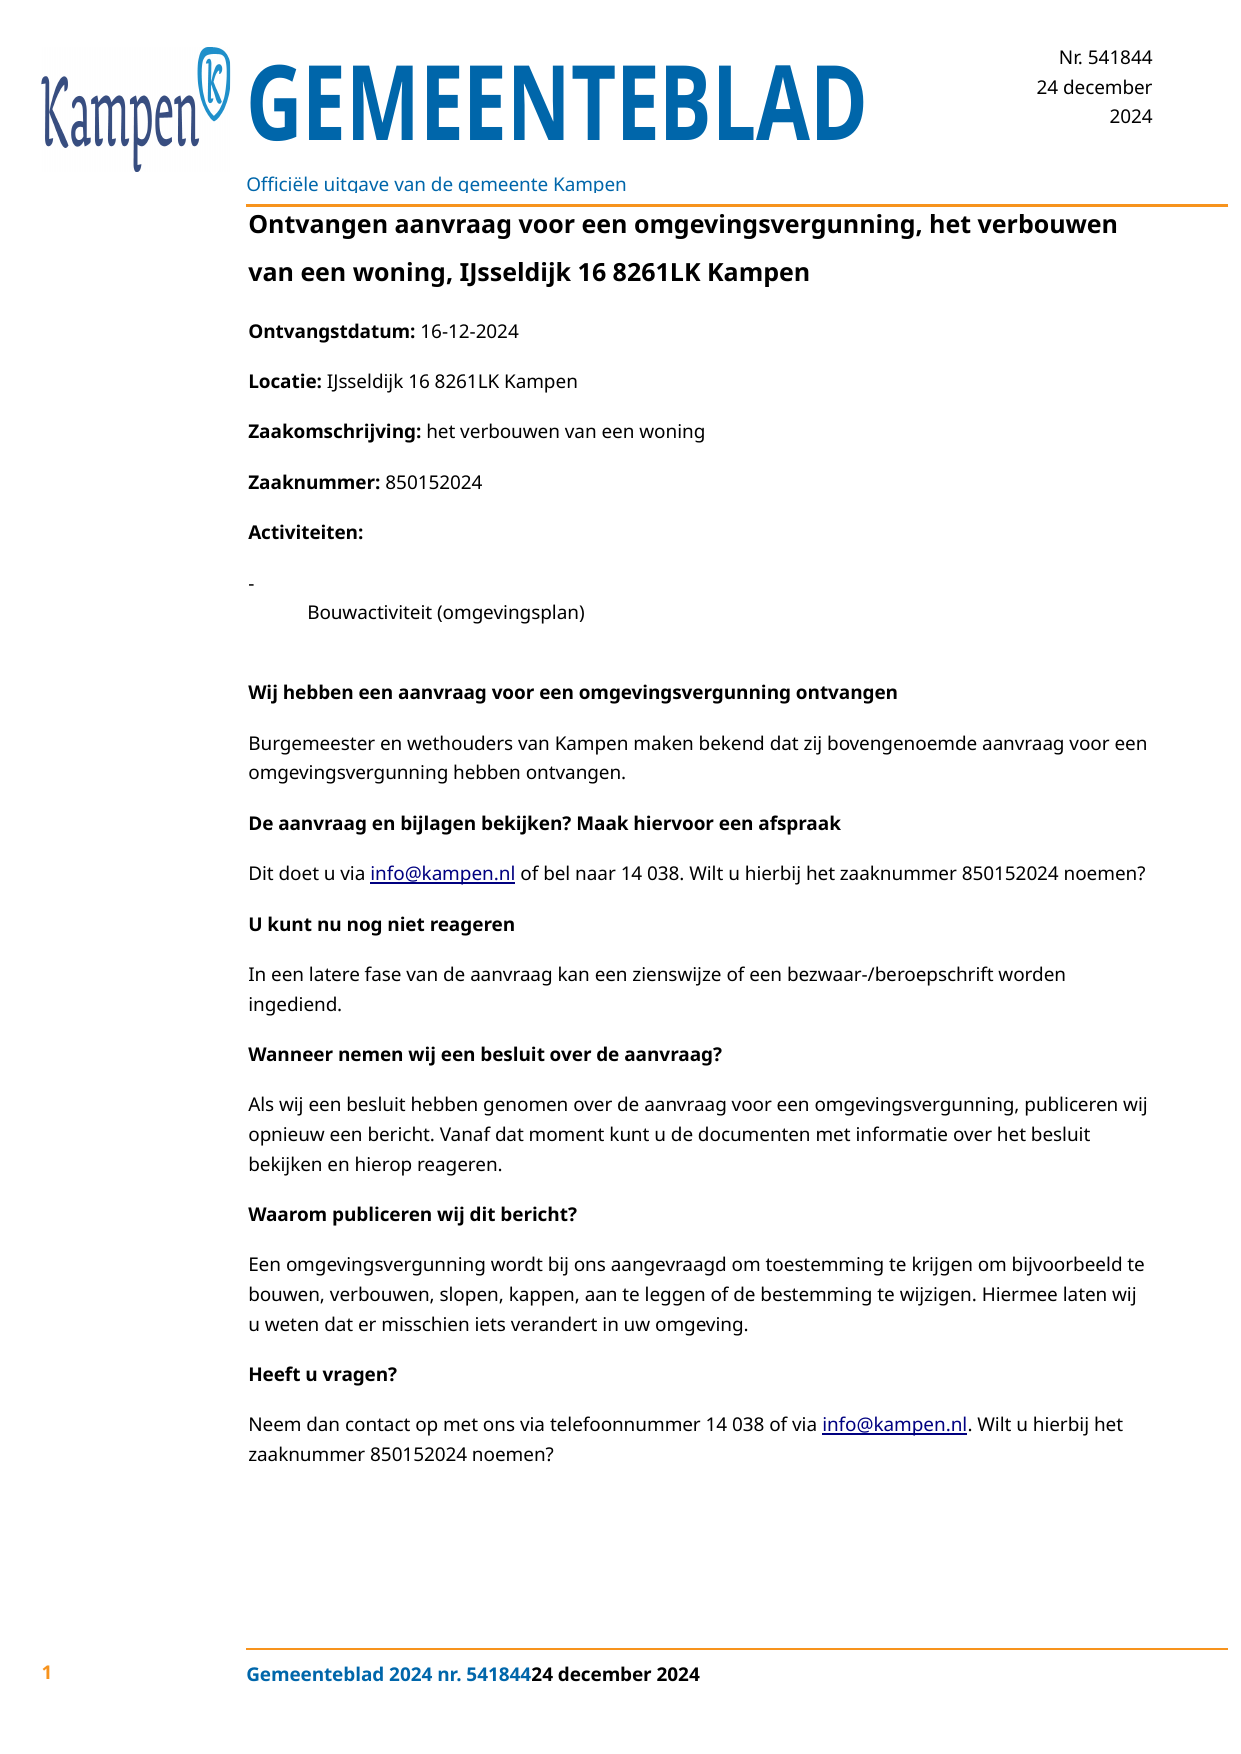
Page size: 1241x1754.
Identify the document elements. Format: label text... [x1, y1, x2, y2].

text Locatie: IJsseldijk 16 8261LK Kampen [248, 368, 1152, 394]
text In een latere fase van de aanvraag kan een zienswijze of een bezwaar-/beroepschrift worden ingediend. [248, 961, 1152, 1017]
text Waarom publiceren wij dit bericht? [248, 1201, 1152, 1227]
list Bouwactiviteit (omgevingsplan) [248, 599, 1152, 625]
text Als wij een besluit hebben genomen over de aanvraag voor een omgevingsvergunning, publiceren wij opnieuw een bericht. Vanaf dat moment kunt u de documenten met informatie over het besluit bekijken en hierop reageren. [248, 1092, 1152, 1177]
text De aanvraag en bijlagen bekijken? Maak hiervoor een afspraak [248, 810, 1152, 836]
text Een omgevingsvergunning wordt bij ons aangevraagd om toestemming te krijgen om bijvoorbeeld te bouwen, verbouwen, slopen, kappen, aan te leggen of de bestemming te wijzigen. Hiermee laten wij u weten dat er misschien iets verandert in uw omgeving. [248, 1252, 1152, 1337]
text Ontvangen aanvraag voor een omgevingsvergunning, het verbouwen van een woning, IJsseldijk 16 8261LK Kampen [248, 207, 1152, 288]
text Heeft u vragen? [248, 1361, 1152, 1387]
text Wij hebben een aanvraag voor een omgevingsvergunning ontvangen [248, 679, 1152, 705]
text Wanneer nemen wij een besluit over de aanvraag? [248, 1041, 1152, 1067]
text Zaaknummer: 850152024 [248, 469, 1152, 495]
text Activiteiten: [248, 519, 1152, 545]
text Ontvangstdatum: 16-12-2024 [248, 318, 1152, 344]
picture [41, 47, 231, 172]
text U kunt nu nog niet reageren [248, 911, 1152, 937]
text Dit doet u via info@kampen.nl of bel naar 14 038. Wilt u hierbij het zaaknummer 850152024 noemen? [248, 860, 1152, 886]
text Neem dan contact op met ons via telefoonnummer 14 038 of via info@kampen.nl. Wilt u hierbij het zaaknummer 850152024 noemen? [248, 1412, 1152, 1467]
text Zaakomschrijving: het verbouwen van een woning [248, 419, 1152, 444]
text Burgemeester en wethouders van Kampen maken bekend dat zij bovengenoemde aanvraag voor een omgevingsvergunning hebben ontvangen. [248, 730, 1152, 785]
